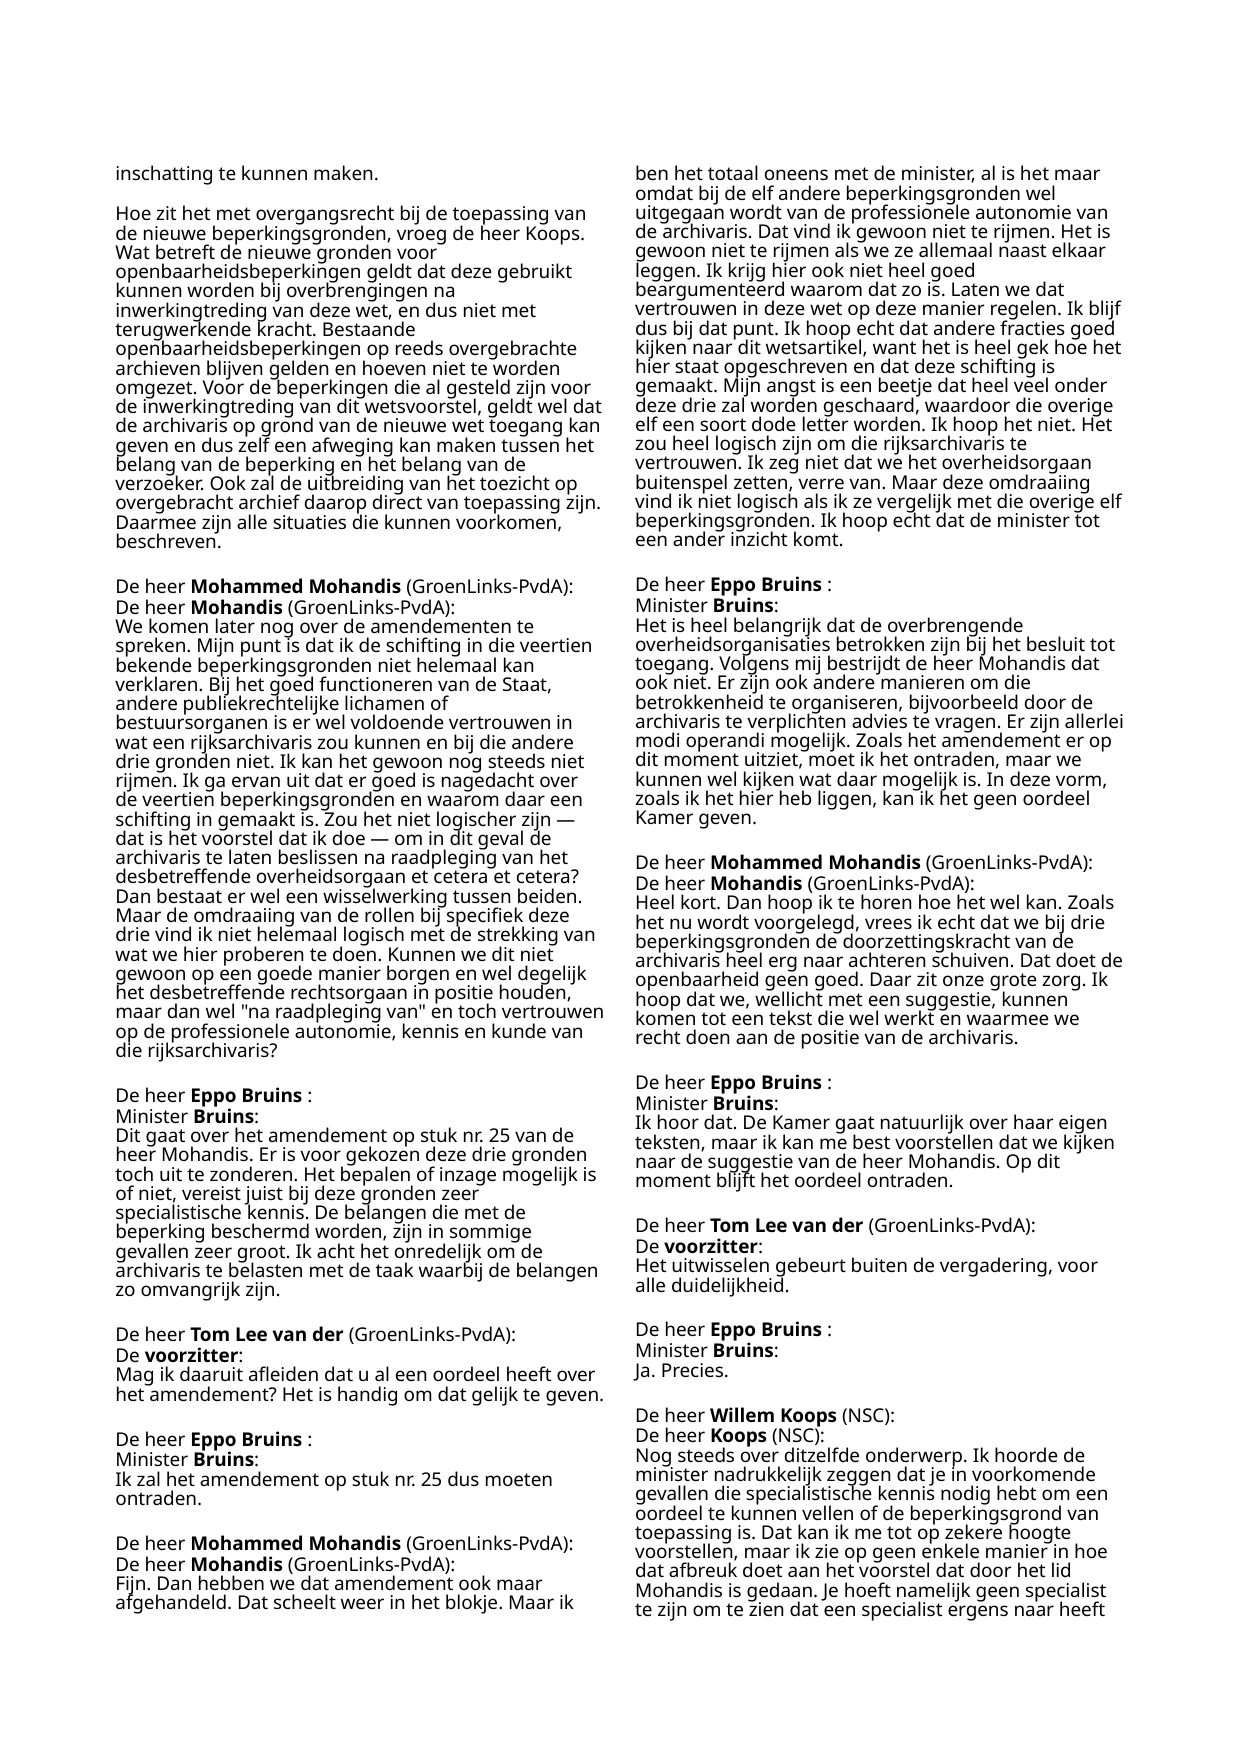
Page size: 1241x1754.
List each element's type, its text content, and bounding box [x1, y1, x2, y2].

text De heer Eppo Bruins : [635, 572, 1125, 597]
text De heer Willem Koops (NSC): [635, 1402, 1125, 1427]
text Heel kort. Dan hoop ik te horen hoe het wel kan. Zoals het nu wordt voorgelegd, vrees ik echt dat we bij drie beperkingsgronden de doorzettingskracht van de archivaris heel erg naar achteren schuiven. Dat doet de openbaarheid geen goed. Daar zit onze grote zorg. Ik hoop dat we, wellicht met een suggestie, kunnen komen tot een tekst die wel werkt en waarmee we recht doen aan de positie van de archivaris. [635, 894, 1125, 1048]
text Ik hoor dat. De Kamer gaat natuurlijk over haar eigen teksten, maar ik kan me best voorstellen dat we kijken naar de suggestie van de heer Mohandis. Op dit moment blijft het oordeel ontraden. [635, 1114, 1125, 1191]
text De heer Tom Lee van der (GroenLinks-PvdA): [635, 1212, 1125, 1238]
text De heer Mohammed Mohandis (GroenLinks-PvdA): [635, 849, 1125, 875]
text De heer Mohammed Mohandis (GroenLinks-PvdA): [115, 573, 605, 599]
text ben het totaal oneens met de minister, al is het maar omdat bij de elf andere beperkingsgronden wel uitgegaan wordt van de professionele autonomie van de archivaris. Dat vind ik gewoon niet te rijmen. Het is gewoon niet te rijmen als we ze allemaal naast elkaar leggen. Ik krijg hier ook niet heel goed beargumenteerd waarom dat zo is. Laten we dat vertrouwen in deze wet op deze manier regelen. Ik blijf dus bij dat punt. Ik hoop echt dat andere fracties goed kijken naar dit wetsartikel, want het is heel gek hoe het hier staat opgeschreven en dat deze schifting is gemaakt. Mijn angst is een beetje dat heel veel onder deze drie zal worden geschaard, waardoor die overige elf een soort dode letter worden. Ik hoop het niet. Het zou heel logisch zijn om die rijksarchivaris te vertrouwen. Ik zeg niet dat we het overheidsorgaan buitenspel zetten, verre van. Maar deze omdraaiing vind ik niet logisch als ik ze vergelijk met die overige elf beperkingsgronden. Ik hoop echt dat de minister tot een ander inzicht komt. [635, 165, 1125, 551]
text De heer Mohandis (GroenLinks-PvdA): [115, 1556, 605, 1575]
text De voorzitter: [635, 1238, 1125, 1257]
text Fijn. Dan hebben we dat amendement ook maar afgehandeld. Dat scheelt weer in het blokje. Maar ik [115, 1575, 605, 1614]
text De heer Mohammed Mohandis (GroenLinks-PvdA): [115, 1530, 605, 1556]
text Minister Bruins: [635, 1342, 1125, 1362]
text inschatting te kunnen maken. [115, 165, 605, 184]
text De heer Mohandis (GroenLinks-PvdA): [635, 875, 1125, 894]
text Minister Bruins: [635, 1095, 1125, 1114]
text Mag ik daaruit afleiden dat u al een oordeel heeft over het amendement? Het is handig om dat gelijk te geven. [115, 1366, 605, 1405]
text De heer Eppo Bruins : [635, 1069, 1125, 1095]
text De heer Eppo Bruins : [115, 1082, 605, 1108]
text We komen later nog over de amendementen te spreken. Mijn punt is dat ik de schifting in die veertien bekende beperkingsgronden niet helemaal kan verklaren. Bij het goed functioneren van de Staat, andere publiekrechtelijke lichamen of bestuursorganen is er wel voldoende vertrouwen in wat een rijksarchivaris zou kunnen en bij die andere drie gronden niet. Ik kan het gewoon nog steeds niet rijmen. Ik ga ervan uit dat er goed is nagedacht over de veertien beperkingsgronden en waarom daar een schifting in gemaakt is. Zou het niet logischer zijn — dat is het voorstel dat ik doe — om in dit geval de archivaris te laten beslissen na raadpleging van het desbetreffende overheidsorgaan et cetera et cetera? Dan bestaat er wel een wisselwerking tussen beiden. Maar de omdraaiing van de rollen bij specifiek deze drie vind ik niet helemaal logisch met de strekking van wat we hier proberen te doen. Kunnen we dit niet gewoon op een goede manier borgen en wel degelijk het desbetreffende rechtsorgaan in positie houden, maar dan wel "na raadpleging van" en toch vertrouwen op de professionele autonomie, kennis en kunde van die rijksarchivaris? [115, 618, 605, 1061]
text De heer Mohandis (GroenLinks-PvdA): [115, 599, 605, 618]
text Ja. Precies. [635, 1362, 1125, 1381]
text Het is heel belangrijk dat de overbrengende overheidsorganisaties betrokken zijn bij het besluit tot toegang. Volgens mij bestrijdt de heer Mohandis dat ook niet. Er zijn ook andere manieren om die betrokkenheid te organiseren, bijvoorbeeld door de archivaris te verplichten advies te vragen. Er zijn allerlei modi operandi mogelijk. Zoals het amendement er op dit moment uitziet, moet ik het ontraden, maar we kunnen wel kijken wat daar mogelijk is. In deze vorm, zoals ik het hier heb liggen, kan ik het geen oordeel Kamer geven. [635, 617, 1125, 828]
text Minister Bruins: [635, 597, 1125, 617]
text De heer Eppo Bruins : [115, 1426, 605, 1451]
text Nog steeds over ditzelfde onderwerp. Ik hoorde de minister nadrukkelijk zeggen dat je in voorkomende gevallen die specialistische kennis nodig hebt om een oordeel te kunnen vellen of de beperkingsgrond van toepassing is. Dat kan ik me tot op zekere hoogte voorstellen, maar ik zie op geen enkele manier in hoe dat afbreuk doet aan het voorstel dat door het lid Mohandis is gedaan. Je hoeft namelijk geen specialist te zijn om te zien dat een specialist ergens naar heeft [635, 1447, 1125, 1620]
text Ik zal het amendement op stuk nr. 25 dus moeten ontraden. [115, 1471, 605, 1509]
text Het uitwisselen gebeurt buiten de vergadering, voor alle duidelijkheid. [635, 1257, 1125, 1296]
text Minister Bruins: [115, 1451, 605, 1471]
text Minister Bruins: [115, 1108, 605, 1127]
text De heer Koops (NSC): [635, 1427, 1125, 1447]
text Dit gaat over het amendement op stuk nr. 25 van de heer Mohandis. Er is voor gekozen deze drie gronden toch uit te zonderen. Het bepalen of inzage mogelijk is of niet, vereist juist bij deze gronden zeer specialistische kennis. De belangen die met de beperking beschermd worden, zijn in sommige gevallen zeer groot. Ik acht het onredelijk om de archivaris te belasten met de taak waarbij de belangen zo omvangrijk zijn. [115, 1127, 605, 1301]
text De heer Tom Lee van der (GroenLinks-PvdA): [115, 1321, 605, 1347]
text De voorzitter: [115, 1347, 605, 1366]
text Hoe zit het met overgangsrecht bij de toepassing van de nieuwe beperkingsgronden, vroeg de heer Koops. Wat betreft de nieuwe gronden voor openbaarheidsbeperkingen geldt dat deze gebruikt kunnen worden bij overbrengingen na inwerkingtreding van deze wet, en dus niet met terugwerkende kracht. Bestaande openbaarheidsbeperkingen op reeds overgebrachte archieven blijven gelden en hoeven niet te worden omgezet. Voor de beperkingen die al gesteld zijn voor de inwerkingtreding van dit wetsvoorstel, geldt wel dat de archivaris op grond van de nieuwe wet toegang kan geven en dus zelf een afweging kan maken tussen het belang van de beperking en het belang van de verzoeker. Ook zal de uitbreiding van het toezicht op overgebracht archief daarop direct van toepassing zijn. Daarmee zijn alle situaties die kunnen voorkomen, beschreven. [115, 205, 605, 552]
text De heer Eppo Bruins : [635, 1317, 1125, 1342]
